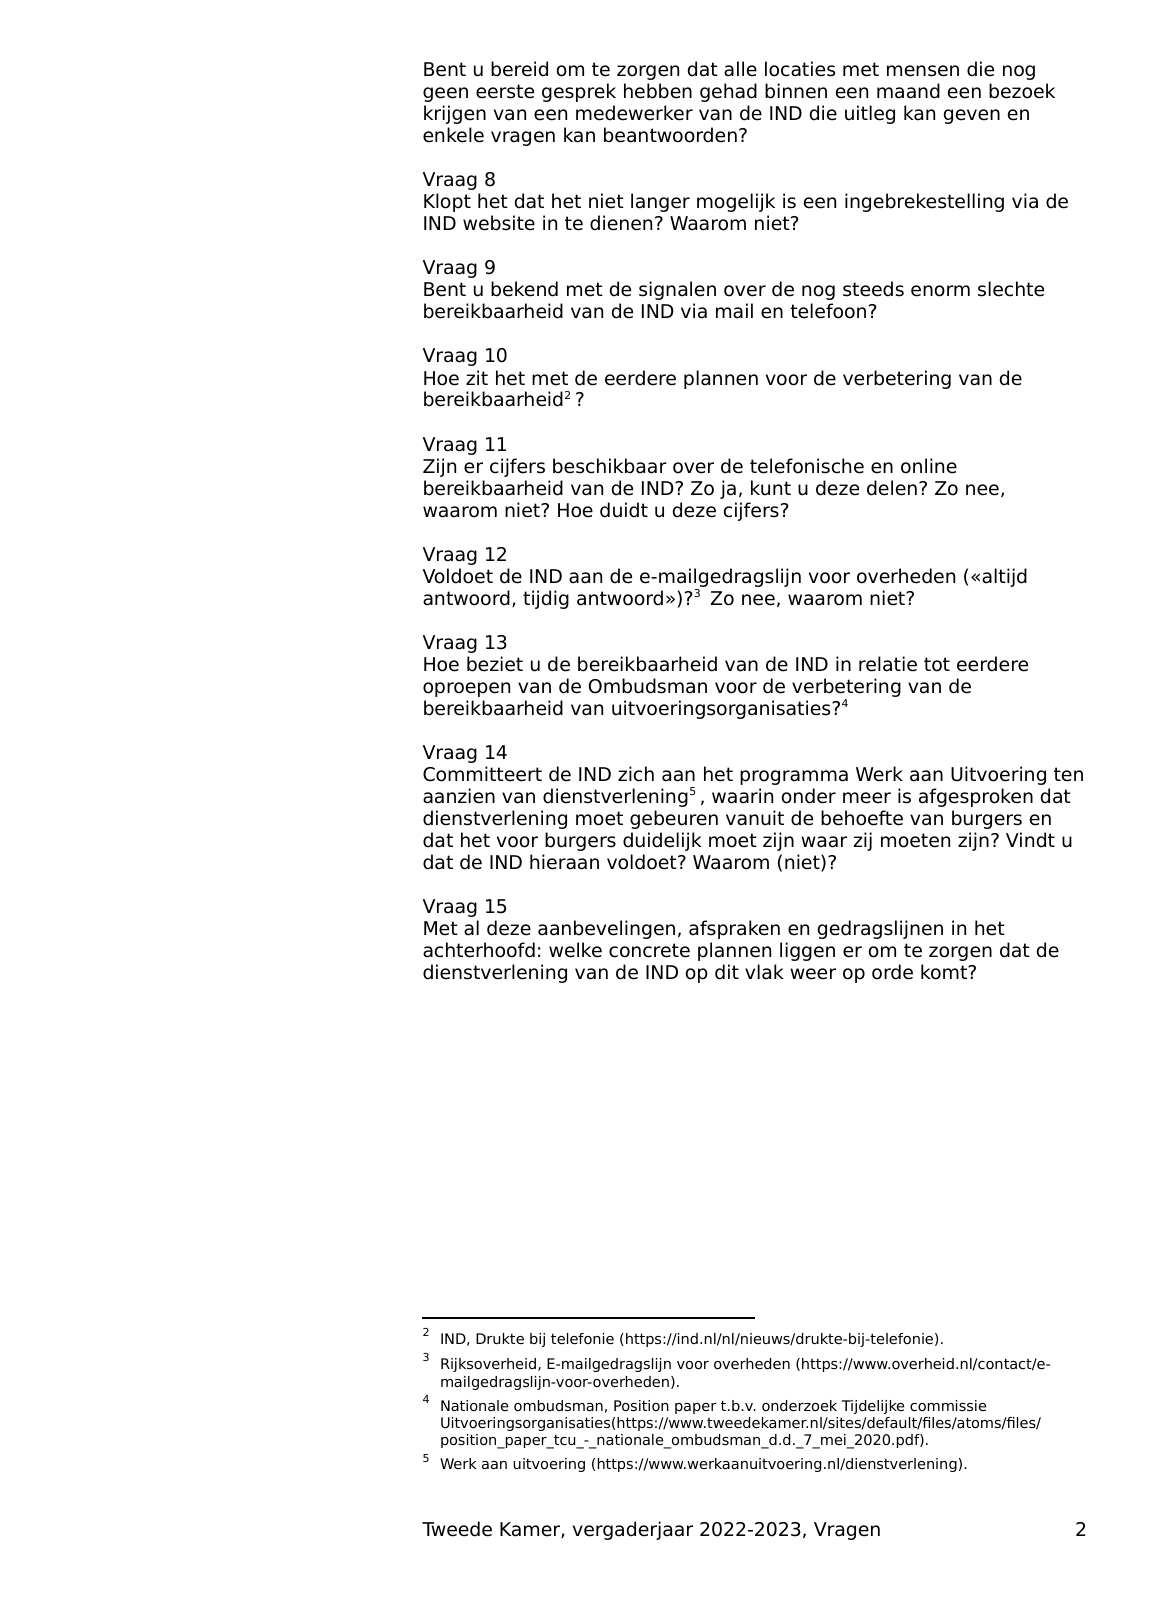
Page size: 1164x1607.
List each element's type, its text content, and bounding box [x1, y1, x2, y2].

text Bent u bekend met de signalen over de nog steeds enorm slechte bereikbaarheid van de IND via mail en telefoon? [422, 279, 1087, 323]
text IND, Drukte bij telefonie (https://ind.nl/nl/nieuws/drukte-bij-telefonie). [422, 1327, 1087, 1349]
text Vraag 13 [422, 632, 1087, 654]
text Vraag 12 [422, 544, 1087, 566]
text Klopt het dat het niet langer mogelijk is een ingebrekestelling via de IND website in te dienen? Waarom niet? [422, 191, 1087, 235]
text Zijn er cijfers beschikbaar over de telefonische en online bereikbaarheid van de IND? Zo ja, kunt u deze delen? Zo nee, waarom niet? Hoe duidt u deze cijfers? [422, 456, 1087, 521]
text Werk aan uitvoering (https://www.werkaanuitvoering.nl/dienstverlening). [422, 1452, 1087, 1474]
text Voldoet de IND aan de e-mailgedragslijn voor overheden («altijd antwoord, tijdig antwoord»)? Zo nee, waarom niet? [422, 566, 1087, 609]
text Met al deze aanbevelingen, afspraken en gedragslijnen in het achterhoofd: welke concrete plannen liggen er om te zorgen dat de dienstverlening van de IND op dit vlak weer op orde komt? [422, 918, 1087, 984]
text Bent u bereid om te zorgen dat alle locaties met mensen die nog geen eerste gesprek hebben gehad binnen een maand een bezoek krijgen van een medewerker van de IND die uitleg kan geven en enkele vragen kan beantwoorden? [422, 59, 1087, 147]
text Vraag 11 [422, 433, 1087, 456]
text Vraag 9 [422, 257, 1087, 279]
text Hoe zit het met de eerdere plannen voor de verbetering van de bereikbaarheid? [422, 367, 1087, 411]
text Nationale ombudsman, Position paper t.b.v. onderzoek Tijdelijke commissie Uitvoeringsorganisaties(https://www.tweedekamer.nl/sites/default/files/atoms/files/position_paper_tcu_-_nationale_ombudsman_d.d._7_mei_2020.pdf). [422, 1393, 1087, 1449]
text Rijksoverheid, E-mailgedragslijn voor overheden (https://www.overheid.nl/contact/e-mailgedragslijn-voor-overheden). [422, 1352, 1087, 1391]
text Hoe beziet u de bereikbaarheid van de IND in relatie tot eerdere oproepen van de Ombudsman voor de verbetering van de bereikbaarheid van uitvoeringsorganisaties? [422, 654, 1087, 720]
text Vraag 14 [422, 742, 1087, 764]
text Committeert de IND zich aan het programma Werk aan Uitvoering ten aanzien van dienstverlening, waarin onder meer is afgesproken dat dienstverlening moet gebeuren vanuit de behoefte van burgers en dat het voor burgers duidelijk moet zijn waar zij moeten zijn? Vindt u dat de IND hieraan voldoet? Waarom (niet)? [422, 764, 1087, 874]
text Vraag 10 [422, 345, 1087, 367]
text Vraag 8 [422, 169, 1087, 191]
text Vraag 15 [422, 896, 1087, 918]
